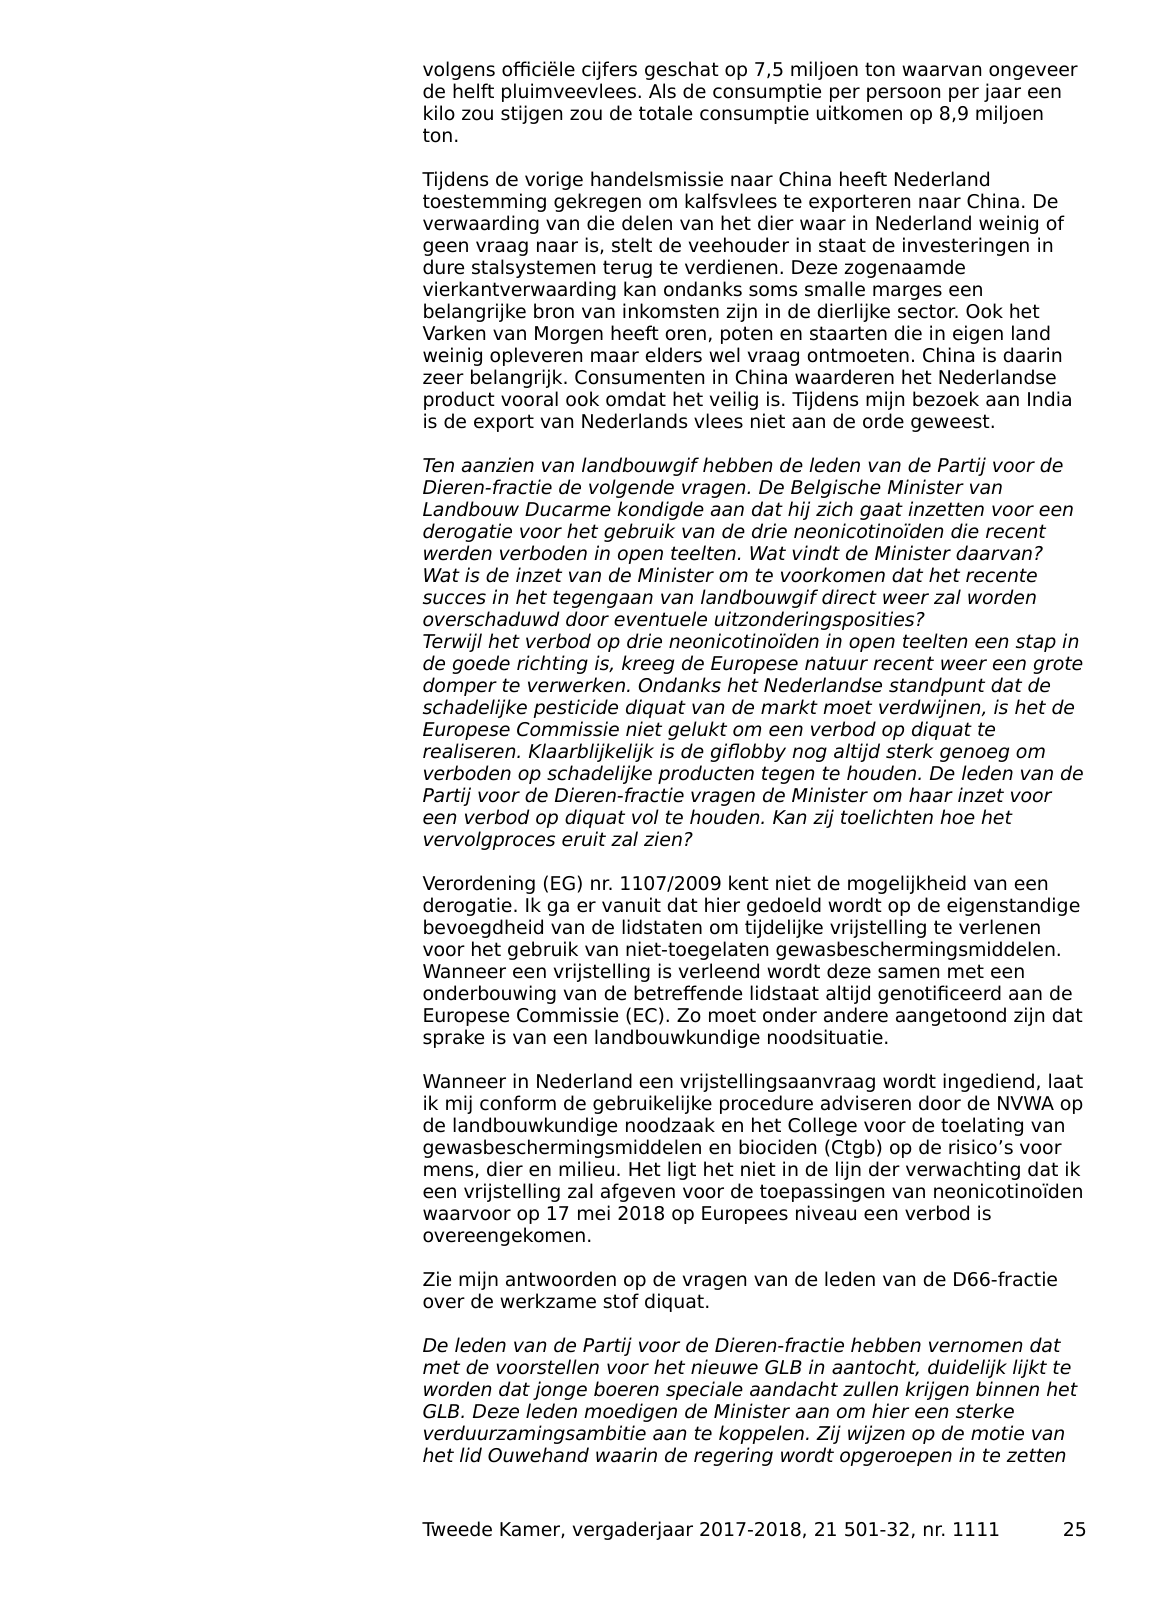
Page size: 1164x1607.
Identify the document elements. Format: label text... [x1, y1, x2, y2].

text Wanneer in Nederland een vrijstellingsaanvraag wordt ingediend, laat ik mij conform de gebruikelijke procedure adviseren door de NVWA op de landbouwkundige noodzaak en het College voor de toelating van gewasbeschermingsmiddelen en biociden (Ctgb) op de risico’s voor mens, dier en milieu. Het ligt het niet in de lijn der verwachting dat ik een vrijstelling zal afgeven voor de toepassingen van neonicotinoïden waarvoor op 17 mei 2018 op Europees niveau een verbod is overeengekomen. [422, 1071, 1087, 1247]
text Verordening (EG) nr. 1107/2009 kent niet de mogelijkheid van een derogatie. Ik ga er vanuit dat hier gedoeld wordt op de eigenstandige bevoegdheid van de lidstaten om tijdelijke vrijstelling te verlenen voor het gebruik van niet-toegelaten gewasbeschermingsmiddelen. Wanneer een vrijstelling is verleend wordt deze samen met een onderbouwing van de betreffende lidstaat altijd genotificeerd aan de Europese Commissie (EC). Zo moet onder andere aangetoond zijn dat sprake is van een landbouwkundige noodsituatie. [422, 873, 1087, 1049]
text Terwijl het verbod op drie neonicotinoïden in open teelten een stap in de goede richting is, kreeg de Europese natuur recent weer een grote domper te verwerken. Ondanks het Nederlandse standpunt dat de schadelijke pesticide diquat van de markt moet verdwijnen, is het de Europese Commissie niet gelukt om een verbod op diquat te realiseren. Klaarblijkelijk is de giflobby nog altijd sterk genoeg om verboden op schadelijke producten tegen te houden. De leden van de Partij voor de Dieren-fractie vragen de Minister om haar inzet voor een verbod op diquat vol te houden. Kan zij toelichten hoe het vervolgproces eruit zal zien? [422, 631, 1087, 851]
text De leden van de Partij voor de Dieren-fractie hebben vernomen dat met de voorstellen voor het nieuwe GLB in aantocht, duidelijk lijkt te worden dat jonge boeren speciale aandacht zullen krijgen binnen het GLB. Deze leden moedigen de Minister aan om hier een sterke verduurzamingsambitie aan te koppelen. Zij wijzen op de motie van het lid Ouwehand waarin de regering wordt opgeroepen in te zetten [422, 1335, 1087, 1467]
text Ten aanzien van landbouwgif hebben de leden van de Partij voor de Dieren-fractie de volgende vragen. De Belgische Minister van Landbouw Ducarme kondigde aan dat hij zich gaat inzetten voor een derogatie voor het gebruik van de drie neonicotinoïden die recent werden verboden in open teelten. Wat vindt de Minister daarvan? Wat is de inzet van de Minister om te voorkomen dat het recente succes in het tegengaan van landbouwgif direct weer zal worden overschaduwd door eventuele uitzonderingsposities? [422, 455, 1087, 631]
text Tijdens de vorige handelsmissie naar China heeft Nederland toestemming gekregen om kalfsvlees te exporteren naar China. De verwaarding van die delen van het dier waar in Nederland weinig of geen vraag naar is, stelt de veehouder in staat de investeringen in dure stalsystemen terug te verdienen. Deze zogenaamde vierkantverwaarding kan ondanks soms smalle marges een belangrijke bron van inkomsten zijn in de dierlijke sector. Ook het Varken van Morgen heeft oren, poten en staarten die in eigen land weinig opleveren maar elders wel vraag ontmoeten. China is daarin zeer belangrijk. Consumenten in China waarderen het Nederlandse product vooral ook omdat het veilig is. Tijdens mijn bezoek aan India is de export van Nederlands vlees niet aan de orde geweest. [422, 169, 1087, 433]
text Zie mijn antwoorden op de vragen van de leden van de D66-fractie over de werkzame stof diquat. [422, 1269, 1087, 1313]
text volgens officiële cijfers geschat op 7,5 miljoen ton waarvan ongeveer de helft pluimveevlees. Als de consumptie per persoon per jaar een kilo zou stijgen zou de totale consumptie uitkomen op 8,9 miljoen ton. [422, 59, 1087, 147]
